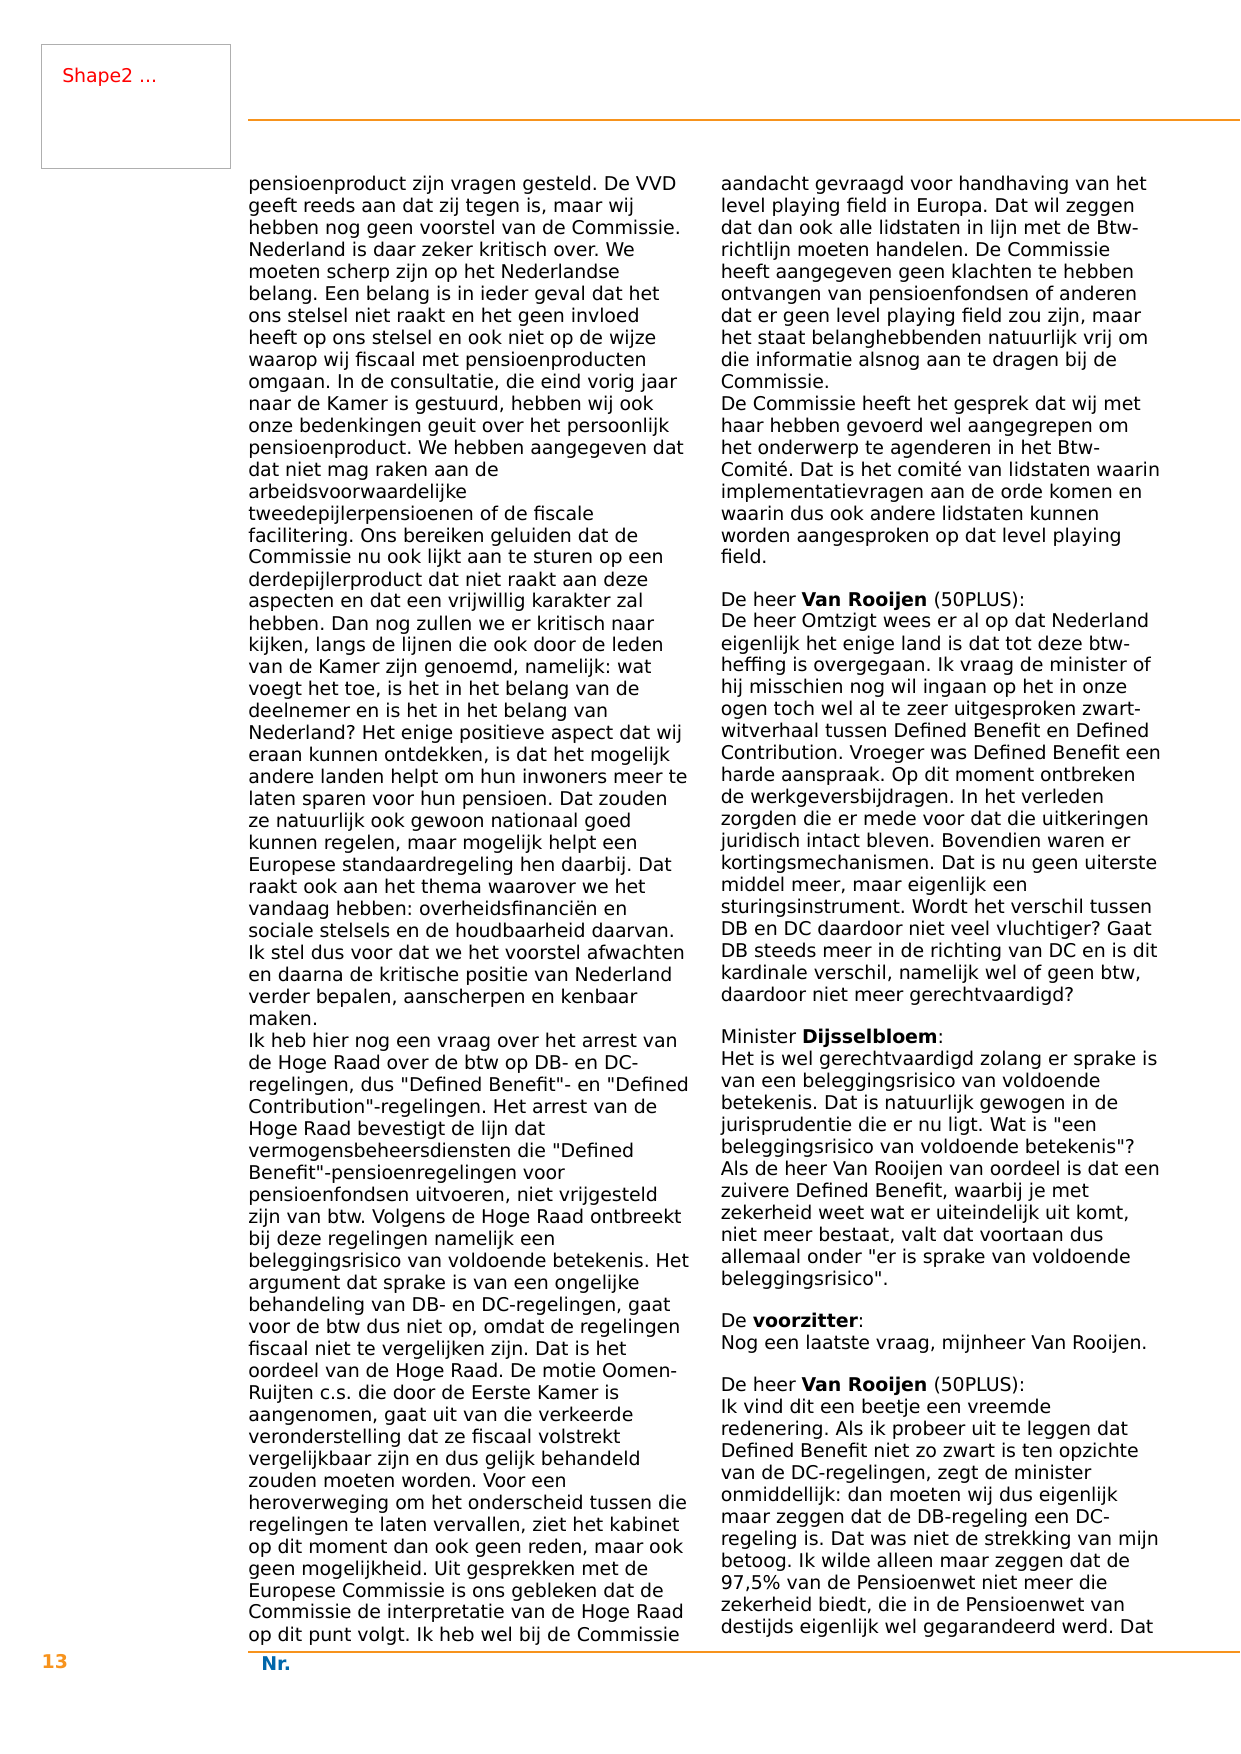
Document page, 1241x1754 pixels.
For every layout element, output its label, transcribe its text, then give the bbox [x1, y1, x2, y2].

text Minister Dijsselbloem: [721, 1026, 1163, 1048]
text Het is wel gerechtvaardigd zolang er sprake is van een beleggingsrisico van voldoende betekenis. Dat is natuurlijk gewogen in de jurisprudentie die er nu ligt. Wat is "een beleggingsrisico van voldoende betekenis"? Als de heer Van Rooijen van oordeel is dat een zuivere Defined Benefit, waarbij je met zekerheid weet wat er uiteindelijk uit komt, niet meer bestaat, valt dat voortaan dus allemaal onder "er is sprake van voldoende beleggingsrisico". [721, 1048, 1163, 1290]
text De voorzitter: [721, 1310, 1163, 1332]
text aandacht gevraagd voor handhaving van het level playing field in Europa. Dat wil zeggen dat dan ook alle lidstaten in lijn met de Btw-richtlijn moeten handelen. De Commissie heeft aangegeven geen klachten te hebben ontvangen van pensioenfondsen of anderen dat er geen level playing field zou zijn, maar het staat belanghebbenden natuurlijk vrij om die informatie alsnog aan te dragen bij de Commissie. [721, 173, 1163, 393]
text Nog een laatste vraag, mijnheer Van Rooijen. [721, 1332, 1163, 1354]
text Ik vind dit een beetje een vreemde redenering. Als ik probeer uit te leggen dat Defined Benefit niet zo zwart is ten opzichte van de DC-regelingen, zegt de minister onmiddellijk: dan moeten wij dus eigenlijk maar zeggen dat de DB-regeling een DC-regeling is. Dat was niet de strekking van mijn betoog. Ik wilde alleen maar zeggen dat de 97,5% van de Pensioenwet niet meer die zekerheid biedt, die in de Pensioenwet van destijds eigenlijk wel gegarandeerd werd. Dat [721, 1396, 1163, 1637]
text pensioenproduct zijn vragen gesteld. De VVD geeft reeds aan dat zij tegen is, maar wij hebben nog geen voorstel van de Commissie. Nederland is daar zeker kritisch over. We moeten scherp zijn op het Nederlandse belang. Een belang is in ieder geval dat het ons stelsel niet raakt en het geen invloed heeft op ons stelsel en ook niet op de wijze waarop wij fiscaal met pensioenproducten omgaan. In de consultatie, die eind vorig jaar naar de Kamer is gestuurd, hebben wij ook onze bedenkingen geuit over het persoonlijk pensioenproduct. We hebben aangegeven dat dat niet mag raken aan de arbeidsvoorwaardelijke tweedepijlerpensioenen of de fiscale facilitering. Ons bereiken geluiden dat de Commissie nu ook lijkt aan te sturen op een derdepijlerproduct dat niet raakt aan deze aspecten en dat een vrijwillig karakter zal hebben. Dan nog zullen we er kritisch naar kijken, langs de lijnen die ook door de leden van de Kamer zijn genoemd, namelijk: wat voegt het toe, is het in het belang van de deelnemer en is het in het belang van Nederland? Het enige positieve aspect dat wij eraan kunnen ontdekken, is dat het mogelijk andere landen helpt om hun inwoners meer te laten sparen voor hun pensioen. Dat zouden ze natuurlijk ook gewoon nationaal goed kunnen regelen, maar mogelijk helpt een Europese standaardregeling hen daarbij. Dat raakt ook aan het thema waarover we het vandaag hebben: overheidsfinanciën en sociale stelsels en de houdbaarheid daarvan. Ik stel dus voor dat we het voorstel afwachten en daarna de kritische positie van Nederland verder bepalen, aanscherpen en kenbaar maken. [248, 173, 691, 1030]
text De heer Van Rooijen (50PLUS): [721, 588, 1163, 610]
text De Commissie heeft het gesprek dat wij met haar hebben gevoerd wel aangegrepen om het onderwerp te agenderen in het Btw-Comité. Dat is het comité van lidstaten waarin implementatievragen aan de orde komen en waarin dus ook andere lidstaten kunnen worden aangesproken op dat level playing field. [721, 393, 1163, 568]
text De heer Omtzigt wees er al op dat Nederland eigenlijk het enige land is dat tot deze btw-heffing is overgegaan. Ik vraag de minister of hij misschien nog wil ingaan op het in onze ogen toch wel al te zeer uitgesproken zwart-witverhaal tussen Defined Benefit en Defined Contribution. Vroeger was Defined Benefit een harde aanspraak. Op dit moment ontbreken de werkgeversbijdragen. In het verleden zorgden die er mede voor dat die uitkeringen juridisch intact bleven. Bovendien waren er kortingsmechanismen. Dat is nu geen uiterste middel meer, maar eigenlijk een sturingsinstrument. Wordt het verschil tussen DB en DC daardoor niet veel vluchtiger? Gaat DB steeds meer in de richting van DC en is dit kardinale verschil, namelijk wel of geen btw, daardoor niet meer gerechtvaardigd? [721, 610, 1163, 1006]
text De heer Van Rooijen (50PLUS): [721, 1374, 1163, 1396]
text Ik heb hier nog een vraag over het arrest van de Hoge Raad over de btw op DB- en DC-regelingen, dus "Defined Benefit"- en "Defined Contribution"-regelingen. Het arrest van de Hoge Raad bevestigt de lijn dat vermogensbeheersdiensten die "Defined Benefit"-pensioenregelingen voor pensioenfondsen uitvoeren, niet vrijgesteld zijn van btw. Volgens de Hoge Raad ontbreekt bij deze regelingen namelijk een beleggingsrisico van voldoende betekenis. Het argument dat sprake is van een ongelijke behandeling van DB- en DC-regelingen, gaat voor de btw dus niet op, omdat de regelingen fiscaal niet te vergelijken zijn. Dat is het oordeel van de Hoge Raad. De motie Oomen-Ruijten c.s. die door de Eerste Kamer is aangenomen, gaat uit van die verkeerde veronderstelling dat ze fiscaal volstrekt vergelijkbaar zijn en dus gelijk behandeld zouden moeten worden. Voor een heroverweging om het onderscheid tussen die regelingen te laten vervallen, ziet het kabinet op dit moment dan ook geen reden, maar ook geen mogelijkheid. Uit gesprekken met de Europese Commissie is ons gebleken dat de Commissie de interpretatie van de Hoge Raad op dit punt volgt. Ik heb wel bij de Commissie [248, 1030, 691, 1645]
